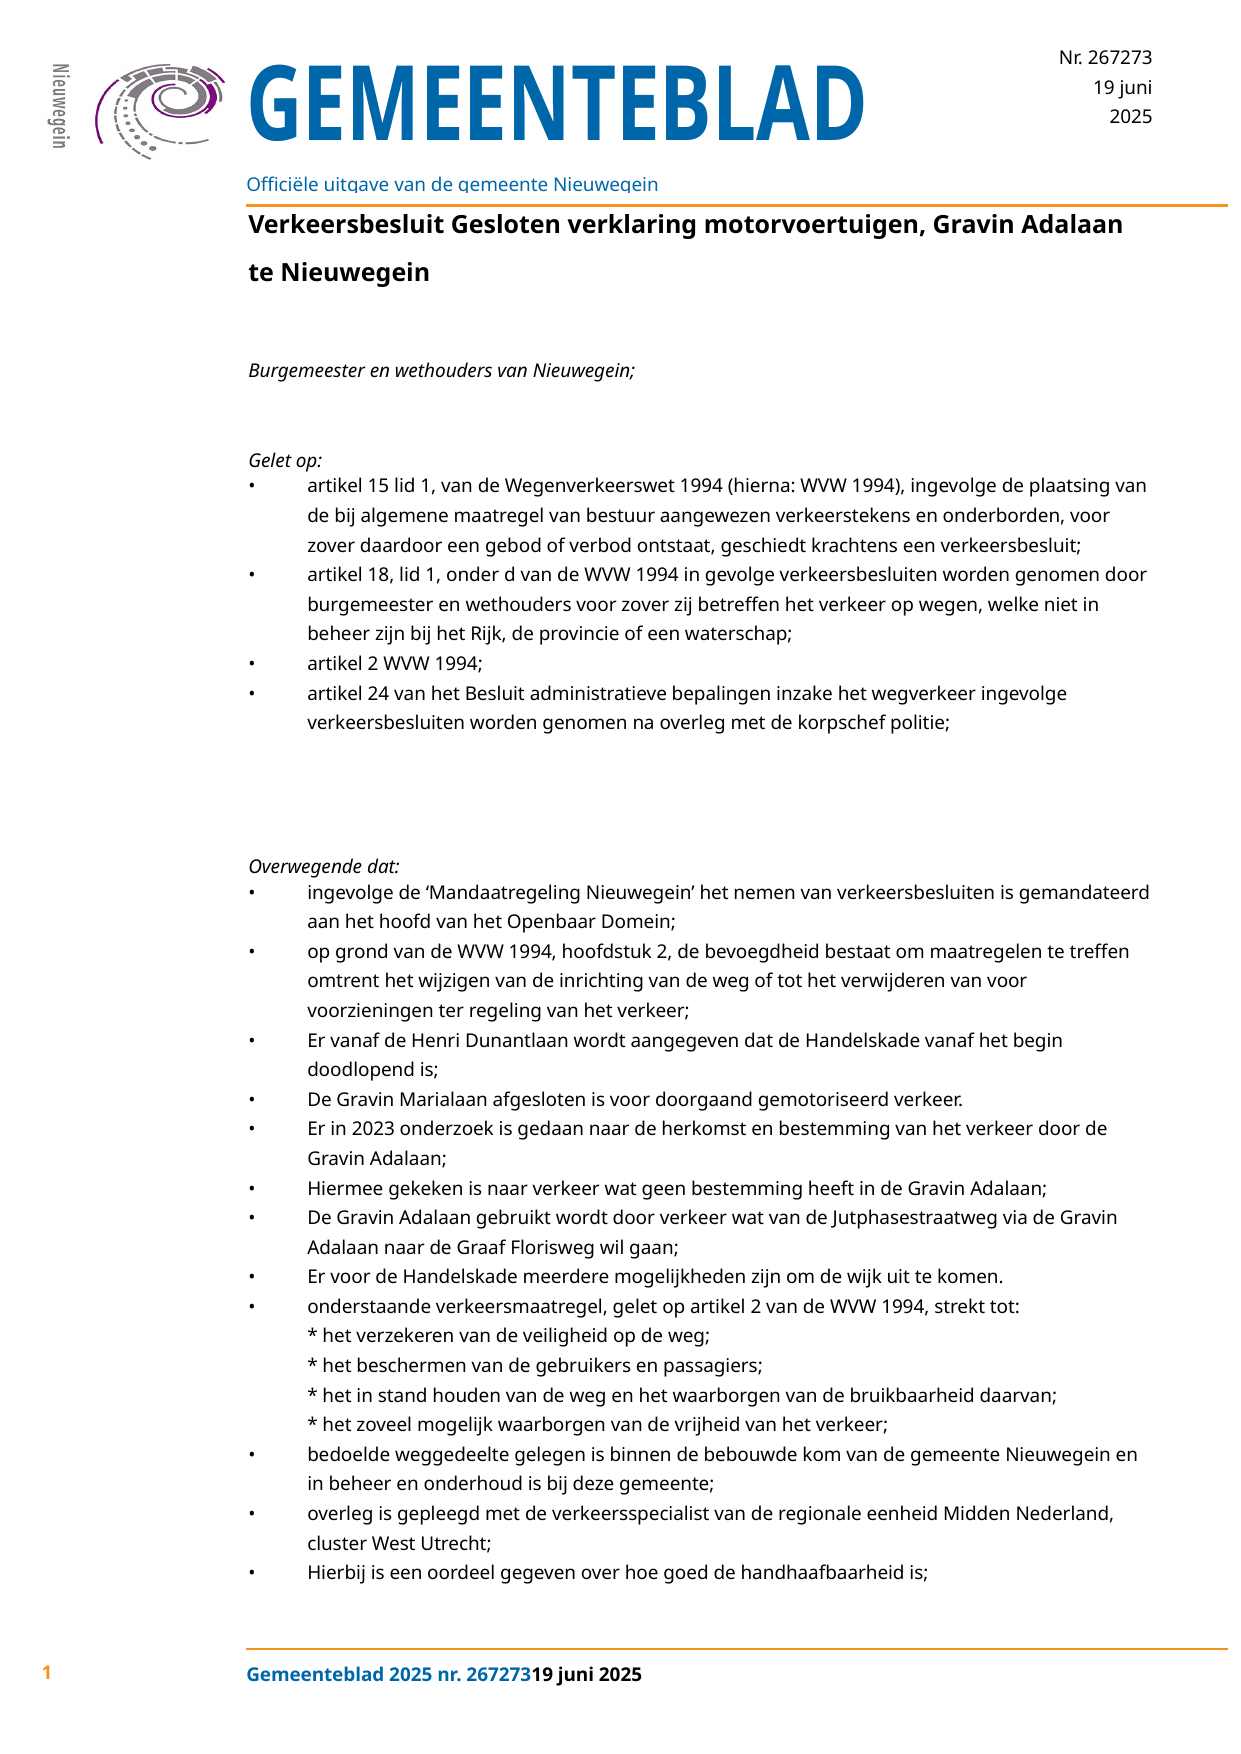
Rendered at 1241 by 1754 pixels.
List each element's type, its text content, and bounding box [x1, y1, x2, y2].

list Hiermee gekeken is naar verkeer wat geen bestemming heeft in de Gravin Adalaan; [248, 1175, 1152, 1201]
list artikel 15 lid 1, van de Wegenverkeerswet 1994 (hierna: WVW 1994), ingevolge de plaatsing van de bij algemene maatregel van bestuur aangewezen verkeerstekens en onderborden, voor zover daardoor een gebod of verbod ontstaat, geschiedt krachtens een verkeersbesluit; [248, 473, 1152, 557]
list Hierbij is een oordeel gegeven over hoe goed de handhaafbaarheid is; [248, 1559, 1152, 1585]
text Overwegende dat: [248, 853, 1152, 879]
list Er voor de Handelskade meerdere mogelijkheden zijn om de wijk uit te komen. [248, 1263, 1152, 1289]
picture [41, 47, 231, 172]
list * het verzekeren van de veiligheid op de weg; [248, 1323, 1152, 1348]
list * het beschermen van de gebruikers en passagiers; [248, 1352, 1152, 1378]
list artikel 18, lid 1, onder d van de WVW 1994 in gevolge verkeersbesluiten worden genomen door burgemeester en wethouders voor zover zij betreffen het verkeer op wegen, welke niet in beheer zijn bij het Rijk, de provincie of een waterschap; [248, 561, 1152, 646]
list Er vanaf de Henri Dunantlaan wordt aangegeven dat de Handelskade vanaf het begin doodlopend is; [248, 1027, 1152, 1082]
list ingevolge de ‘Mandaatregeling Nieuwegein’ het nemen van verkeersbesluiten is gemandateerd aan het hoofd van het Openbaar Domein; [248, 879, 1152, 934]
list onderstaande verkeersmaatregel, gelet op artikel 2 van de WVW 1994, strekt tot: [248, 1293, 1152, 1319]
list artikel 2 WVW 1994; [248, 650, 1152, 676]
list * het zoveel mogelijk waarborgen van de vrijheid van het verkeer; [248, 1411, 1152, 1437]
list overleg is gepleegd met de verkeersspecialist van de regionale eenheid Midden Nederland, cluster West Utrecht; [248, 1500, 1152, 1556]
list op grond van de WVW 1994, hoofdstuk 2, de bevoegdheid bestaat om maatregelen te treffen omtrent het wijzigen van de inrichting van de weg of tot het verwijderen van voor voorzieningen ter regeling van het verkeer; [248, 938, 1152, 1023]
list De Gravin Adalaan gebruikt wordt door verkeer wat van de Jutphasestraatweg via de Gravin Adalaan naar de Graaf Florisweg wil gaan; [248, 1204, 1152, 1260]
list bedoelde weggedeelte gelegen is binnen de bebouwde kom van de gemeente Nieuwegein en in beheer en onderhoud is bij deze gemeente; [248, 1441, 1152, 1496]
text Verkeersbesluit Gesloten verklaring motorvoertuigen, Gravin Adalaan te Nieuwegein [248, 207, 1152, 288]
text Burgemeester en wethouders van Nieuwegein; [248, 357, 1152, 383]
text Gelet op: [248, 447, 1152, 473]
list De Gravin Marialaan afgesloten is voor doorgaand gemotoriseerd verkeer. [248, 1086, 1152, 1112]
list Er in 2023 onderzoek is gedaan naar de herkomst en bestemming van het verkeer door de Gravin Adalaan; [248, 1116, 1152, 1171]
list * het in stand houden van de weg en het waarborgen van de bruikbaarheid daarvan; [248, 1382, 1152, 1408]
list artikel 24 van het Besluit administratieve bepalingen inzake het wegverkeer ingevolge verkeersbesluiten worden genomen na overleg met de korpschef politie; [248, 680, 1152, 735]
